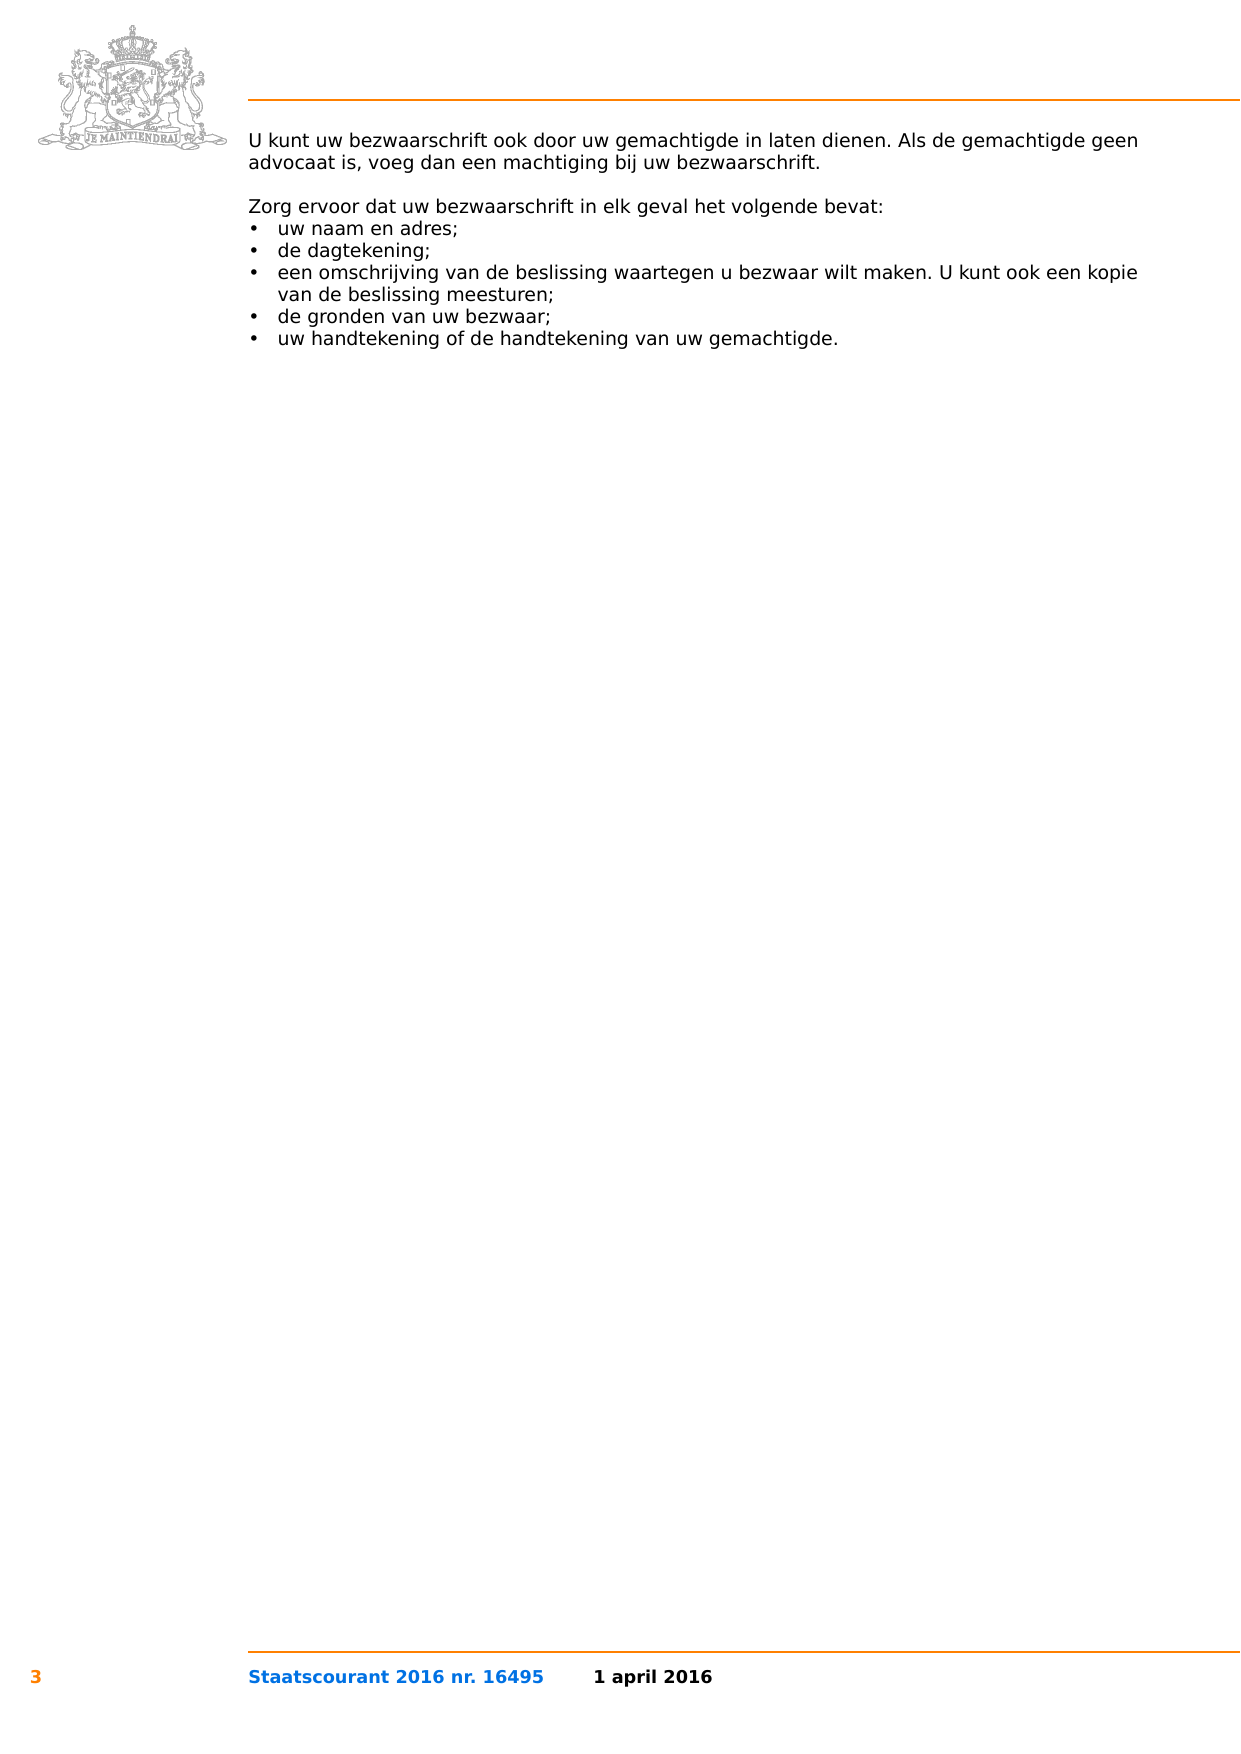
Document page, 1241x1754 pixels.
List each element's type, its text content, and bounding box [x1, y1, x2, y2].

picture [38, 25, 227, 150]
text • een omschrijving van de beslissing waartegen u bezwaar wilt maken. U kunt ook een kopie van de beslissing meesturen; [248, 262, 1163, 306]
text Zorg ervoor dat uw bezwaarschrift in elk geval het volgende bevat: [248, 196, 1163, 218]
text • uw handtekening of de handtekening van uw gemachtigde. [248, 328, 1163, 349]
text • de gronden van uw bezwaar; [248, 306, 1163, 328]
text U kunt uw bezwaarschrift ook door uw gemachtigde in laten dienen. Als de gemachtigde geen advocaat is, voeg dan een machtiging bij uw bezwaarschrift. [248, 130, 1163, 174]
text • de dagtekening; [248, 240, 1163, 262]
text • uw naam en adres; [248, 218, 1163, 240]
